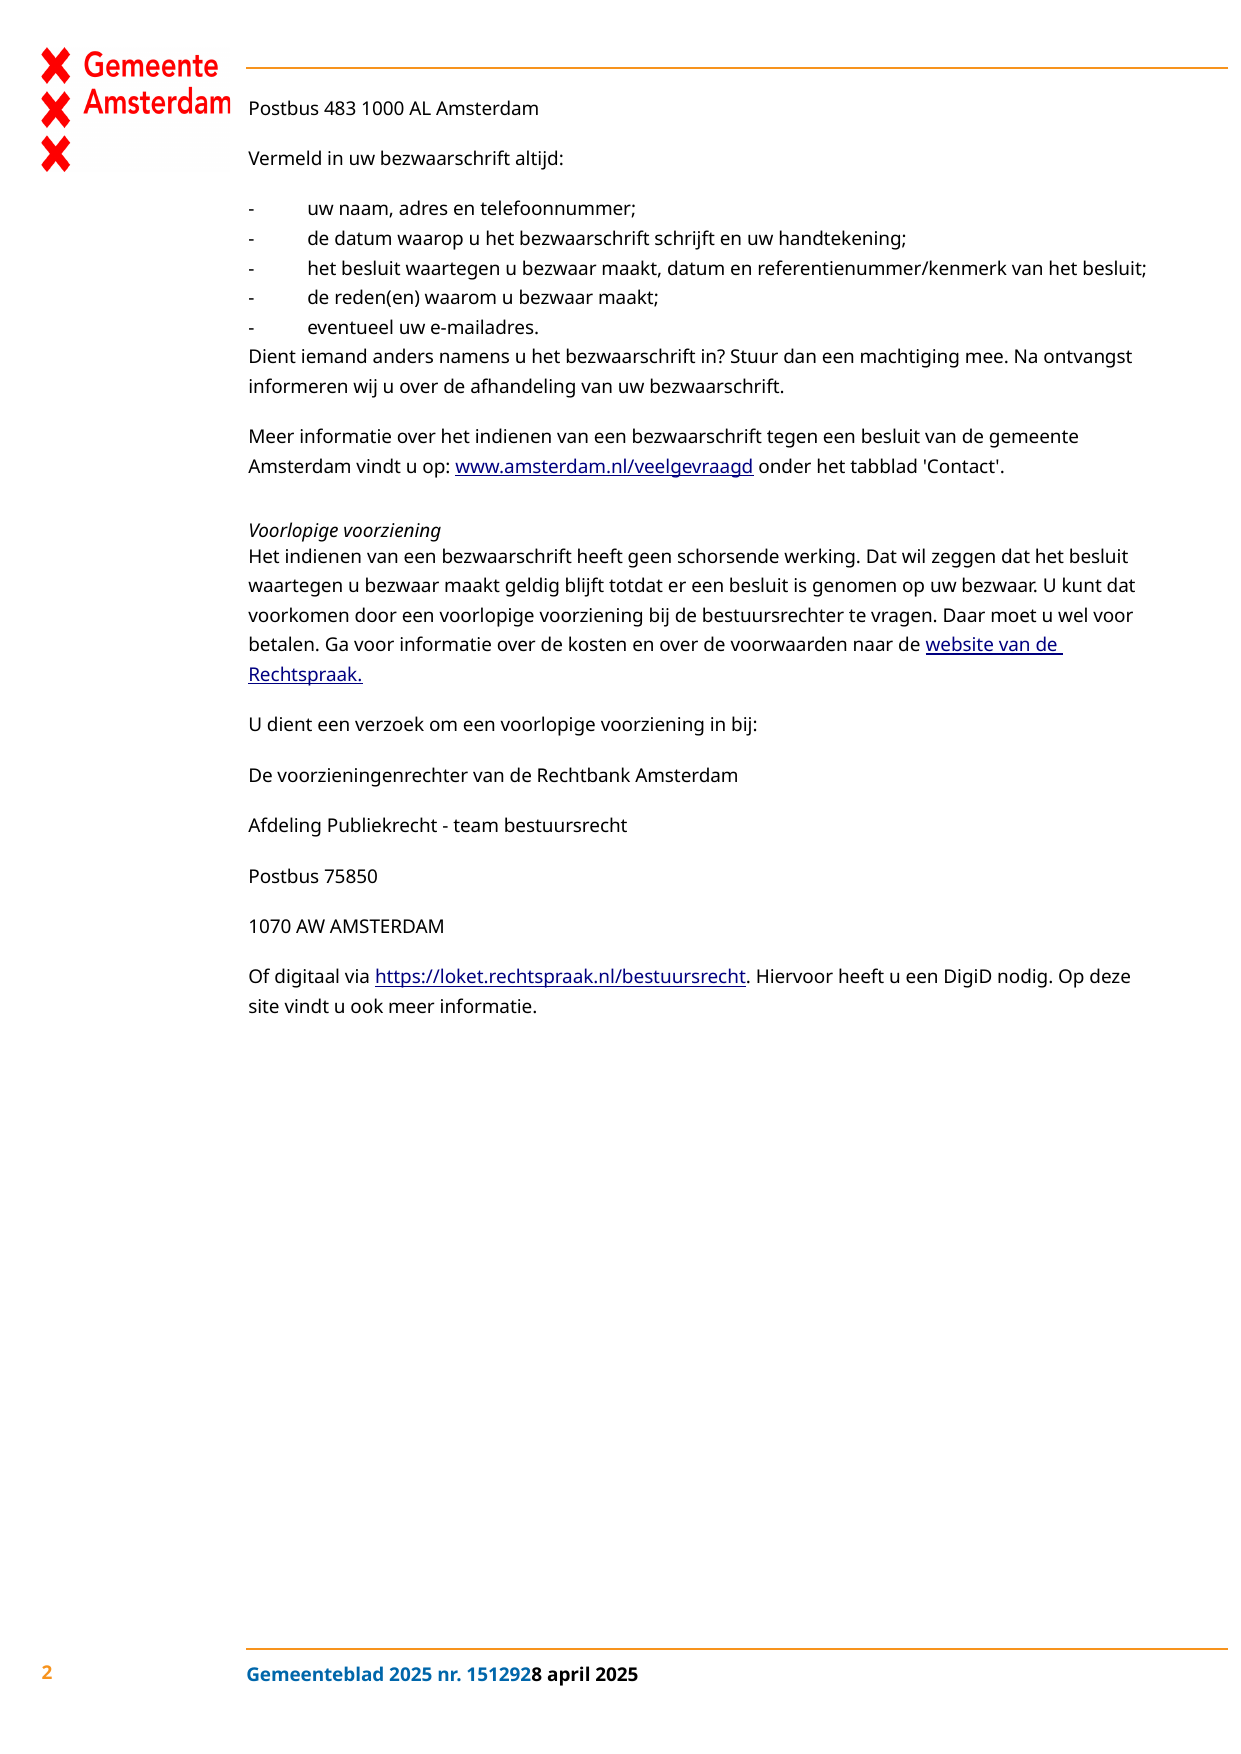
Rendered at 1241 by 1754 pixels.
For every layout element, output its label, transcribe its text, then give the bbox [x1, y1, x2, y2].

text De voorzieningenrechter van de Rechtbank Amsterdam [248, 762, 1152, 788]
list de datum waarop u het bezwaarschrift schrijft en uw handtekening; [248, 225, 1152, 251]
list uw naam, adres en telefoonnummer; [248, 196, 1152, 221]
text Het indienen van een bezwaarschrift heeft geen schorsende werking. Dat wil zeggen dat het besluit waartegen u bezwaar maakt geldig blijft totdat er een besluit is genomen op uw bezwaar. U kunt dat voorkomen door een voorlopige voorziening bij de bestuursrechter te vragen. Daar moet u wel voor betalen. Ga voor informatie over de kosten en over de voorwaarden naar de website van de Rechtspraak. [248, 543, 1152, 687]
text Dient iemand anders namens u het bezwaarschrift in? Stuur dan een machtiging mee. Na ontvangst informeren wij u over de afhandeling van uw bezwaarschrift. [248, 343, 1152, 399]
list het besluit waartegen u bezwaar maakt, datum en referentienummer/kenmerk van het besluit; [248, 255, 1152, 281]
text 1070 AW AMSTERDAM [248, 913, 1152, 939]
text Meer informatie over het indienen van een bezwaarschrift tegen een besluit van de gemeente Amsterdam vindt u op: www.amsterdam.nl/veelgevraagd onder het tabblad 'Contact'. [248, 423, 1152, 479]
text Postbus 483 1000 AL Amsterdam [248, 95, 1152, 121]
list de reden(en) waarom u bezwaar maakt; [248, 284, 1152, 310]
picture [41, 47, 231, 172]
text U dient een verzoek om een voorlopige voorziening in bij: [248, 712, 1152, 737]
list eventueel uw e-mailadres. [248, 314, 1152, 340]
text Afdeling Publiekrecht - team bestuursrecht [248, 812, 1152, 838]
text Postbus 75850 [248, 863, 1152, 888]
text Vermeld in uw bezwaarschrift altijd: [248, 145, 1152, 171]
text Of digitaal via https://loket.rechtspraak.nl/bestuursrecht. Hiervoor heeft u een DigiD nodig. Op deze site vindt u ook meer informatie. [248, 964, 1152, 1019]
text Voorlopige voorziening [248, 517, 1152, 543]
